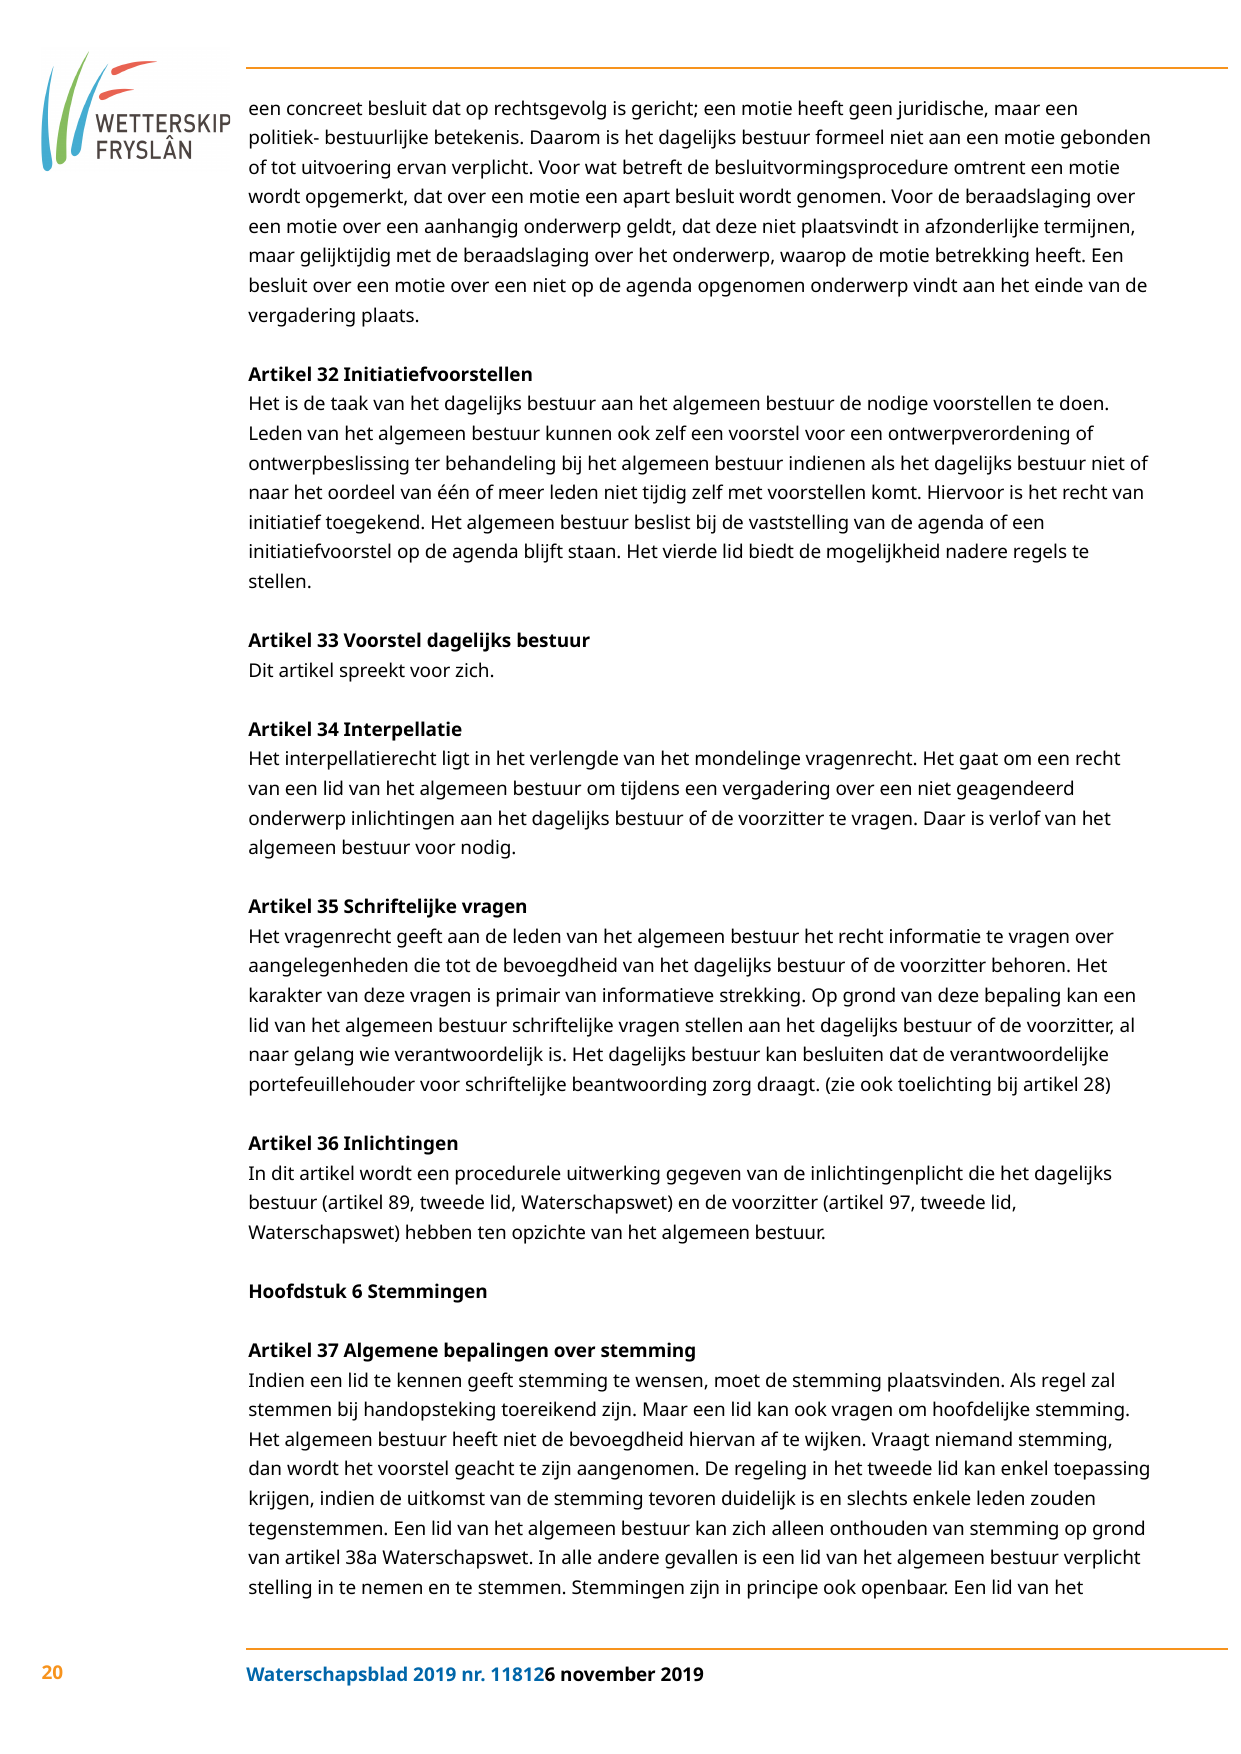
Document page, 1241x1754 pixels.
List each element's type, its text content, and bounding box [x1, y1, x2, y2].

text Indien een lid te kennen geeft stemming te wensen, moet de stemming plaatsvinden. Als regel zal stemmen bij handopsteking toereikend zijn. Maar een lid kan ook vragen om hoofdelijke stemming. Het algemeen bestuur heeft niet de bevoegdheid hiervan af te wijken. Vraagt niemand stemming, dan wordt het voorstel geacht te zijn aangenomen. De regeling in het tweede lid kan enkel toepassing krijgen, indien de uitkomst van de stemming tevoren duidelijk is en slechts enkele leden zouden tegenstemmen. Een lid van het algemeen bestuur kan zich alleen onthouden van stemming op grond van artikel 38a Waterschapswet. In alle andere gevallen is een lid van het algemeen bestuur verplicht stelling in te nemen en te stemmen. Stemmingen zijn in principe ook openbaar. Een lid van het [248, 1367, 1152, 1600]
text Artikel 35 Schriftelijke vragen [248, 893, 1152, 919]
text Artikel 37 Algemene bepalingen over stemming [248, 1337, 1152, 1363]
text een concreet besluit dat op rechtsgevolg is gericht; een motie heeft geen juridische, maar een politiek- bestuurlijke betekenis. Daarom is het dagelijks bestuur formeel niet aan een motie gebonden of tot uitvoering ervan verplicht. Voor wat betreft de besluitvormingsprocedure omtrent een motie wordt opgemerkt, dat over een motie een apart besluit wordt genomen. Voor de beraadslaging over een motie over een aanhangig onderwerp geldt, dat deze niet plaatsvindt in afzonderlijke termijnen, maar gelijktijdig met de beraadslaging over het onderwerp, waarop de motie betrekking heeft. Een besluit over een motie over een niet op de agenda opgenomen onderwerp vindt aan het einde van de vergadering plaats. [248, 95, 1152, 328]
text Artikel 32 Initiatiefvoorstellen [248, 361, 1152, 387]
text Het vragenrecht geeft aan de leden van het algemeen bestuur het recht informatie te vragen over aangelegenheden die tot de bevoegdheid van het dagelijks bestuur of de voorzitter behoren. Het karakter van deze vragen is primair van informatieve strekking. Op grond van deze bepaling kan een lid van het algemeen bestuur schriftelijke vragen stellen aan het dagelijks bestuur of de voorzitter, al naar gelang wie verantwoordelijk is. Het dagelijks bestuur kan besluiten dat de verantwoordelijke portefeuillehouder voor schriftelijke beantwoording zorg draagt. (zie ook toelichting bij artikel 28) [248, 923, 1152, 1097]
text Artikel 36 Inlichtingen [248, 1130, 1152, 1156]
text In dit artikel wordt een procedurele uitwerking gegeven van de inlichtingenplicht die het dagelijks bestuur (artikel 89, tweede lid, Waterschapswet) en de voorzitter (artikel 97, tweede lid, Waterschapswet) hebben ten opzichte van het algemeen bestuur. [248, 1160, 1152, 1245]
text Artikel 33 Voorstel dagelijks bestuur [248, 627, 1152, 653]
picture [41, 47, 231, 172]
text Artikel 34 Interpellatie [248, 716, 1152, 742]
text Hoofdstuk 6 Stemmingen [248, 1278, 1152, 1304]
text Het interpellatierecht ligt in het verlengde van het mondelinge vragenrecht. Het gaat om een recht van een lid van het algemeen bestuur om tijdens een vergadering over een niet geagendeerd onderwerp inlichtingen aan het dagelijks bestuur of de voorzitter te vragen. Daar is verlof van het algemeen bestuur voor nodig. [248, 746, 1152, 860]
text Het is de taak van het dagelijks bestuur aan het algemeen bestuur de nodige voorstellen te doen. Leden van het algemeen bestuur kunnen ook zelf een voorstel voor een ontwerpverordening of ontwerpbeslissing ter behandeling bij het algemeen bestuur indienen als het dagelijks bestuur niet of naar het oordeel van één of meer leden niet tijdig zelf met voorstellen komt. Hiervoor is het recht van initiatief toegekend. Het algemeen bestuur beslist bij de vaststelling van de agenda of een initiatiefvoorstel op de agenda blijft staan. Het vierde lid biedt de mogelijkheid nadere regels te stellen. [248, 391, 1152, 594]
text Dit artikel spreekt voor zich. [248, 657, 1152, 683]
